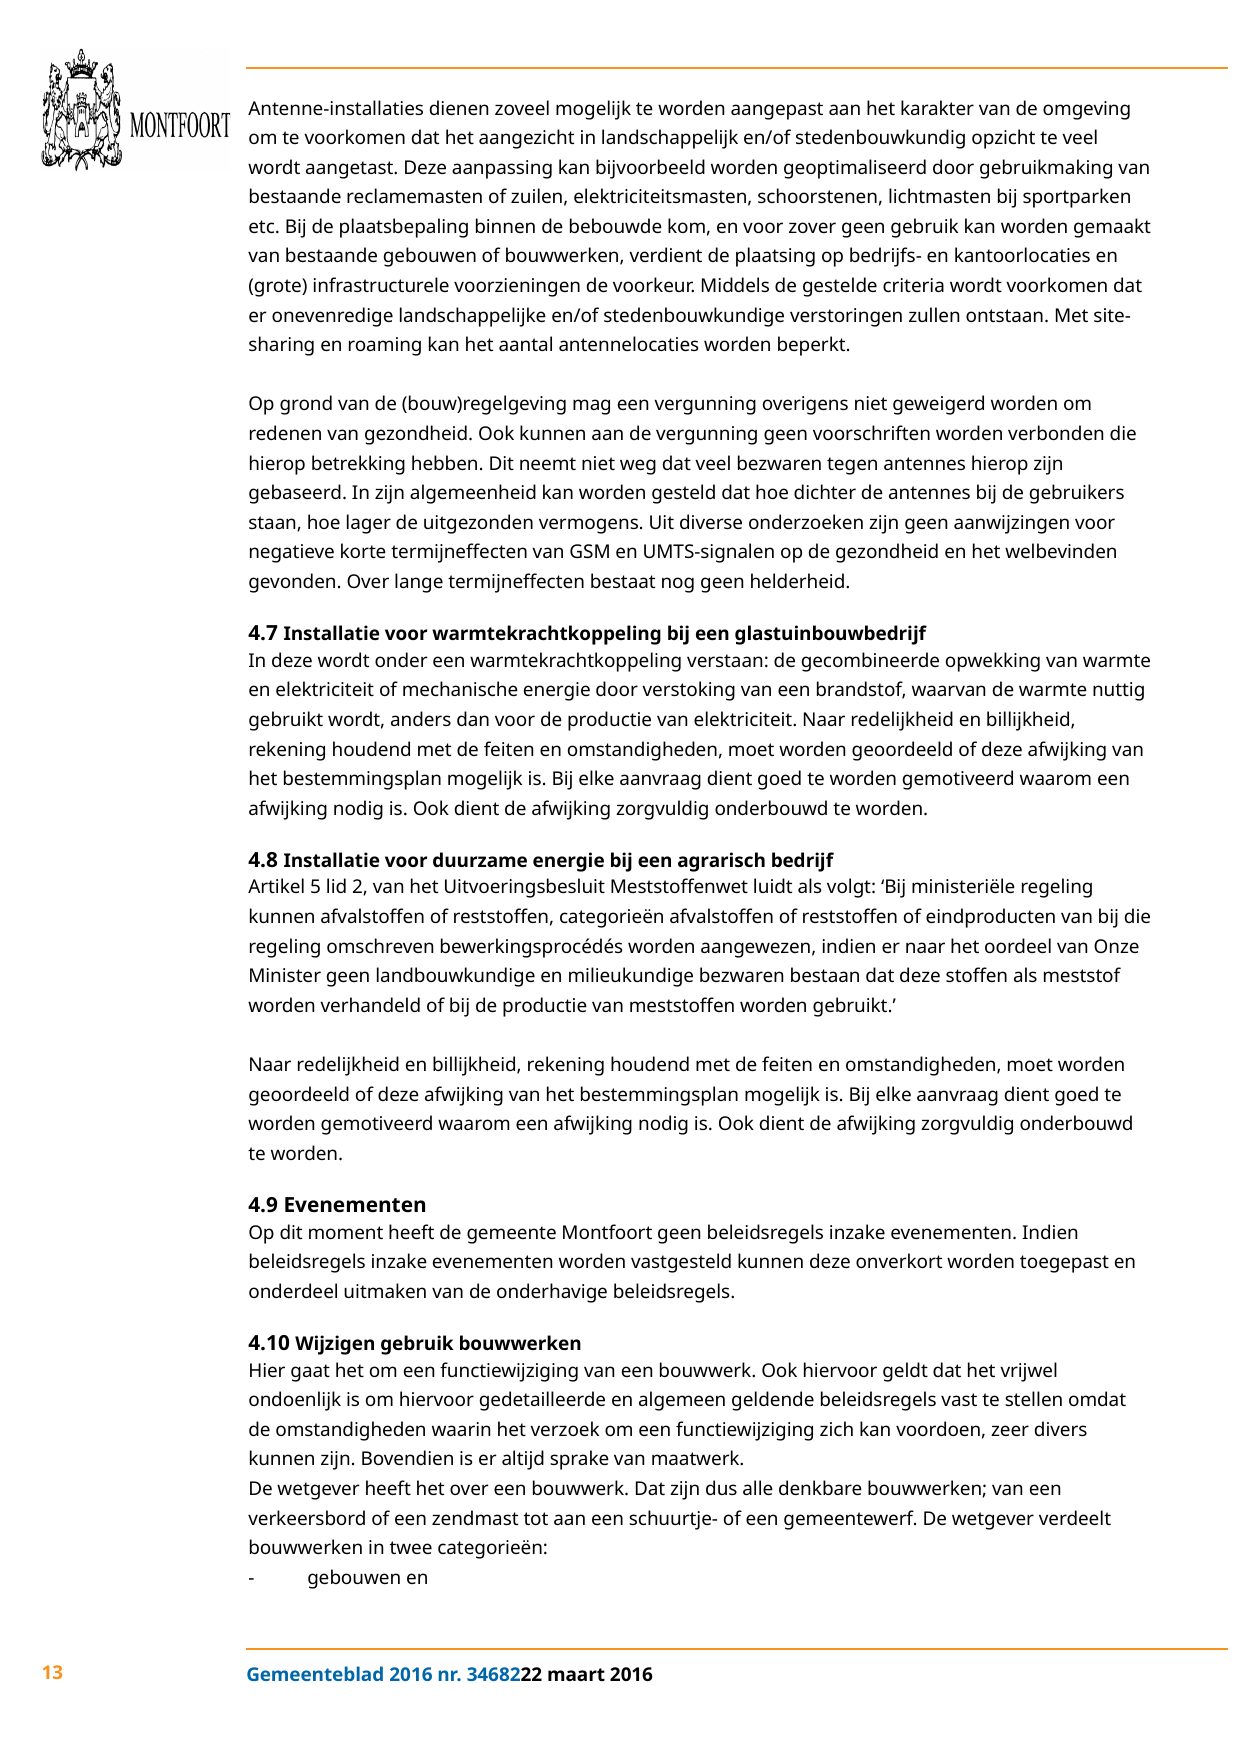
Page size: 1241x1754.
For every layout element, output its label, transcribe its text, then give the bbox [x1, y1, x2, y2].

text De wetgever heeft het over een bouwwerk. Dat zijn dus alle denkbare bouwwerken; van een verkeersbord of een zendmast tot aan een schuurtje- of een gemeentewerf. De wetgever verdeelt bouwwerken in twee categorieën: [248, 1475, 1152, 1560]
text In deze wordt onder een warmtekrachtkoppeling verstaan: de gecombineerde opwekking van warmte en elektriciteit of mechanische energie door verstoking van een brandstof, waarvan de warmte nuttig gebruikt wordt, anders dan voor de productie van elektriciteit. Naar redelijkheid en billijkheid, rekening houdend met de feiten en omstandigheden, moet worden geoordeeld of deze afwijking van het bestemmingsplan mogelijk is. Bij elke aanvraag dient goed te worden gemotiveerd waarom een afwijking nodig is. Ook dient de afwijking zorgvuldig onderbouwd te worden. [248, 647, 1152, 821]
text Hier gaat het om een functiewijziging van een bouwwerk. Ook hiervoor geldt dat het vrijwel ondoenlijk is om hiervoor gedetailleerde en algemeen geldende beleidsregels vast te stellen omdat de omstandigheden waarin het verzoek om een functiewijziging zich kan voordoen, zeer divers kunnen zijn. Bovendien is er altijd sprake van maatwerk. [248, 1357, 1152, 1471]
text 4.8 Installatie voor duurzame energie bij een agrarisch bedrijf [248, 845, 1152, 874]
picture [41, 47, 231, 172]
text 4.7 Installatie voor warmtekrachtkoppeling bij een glastuinbouwbedrijf [248, 618, 1152, 647]
list gebouwen en [248, 1564, 1152, 1590]
text 4.10 Wijzigen gebruik bouwwerken [248, 1328, 1152, 1357]
text Naar redelijkheid en billijkheid, rekening houdend met de feiten en omstandigheden, moet worden geoordeeld of deze afwijking van het bestemmingsplan mogelijk is. Bij elke aanvraag dient goed te worden gemotiveerd waarom een afwijking nodig is. Ook dient de afwijking zorgvuldig onderbouwd te worden. [248, 1051, 1152, 1166]
text Op grond van de (bouw)regelgeving mag een vergunning overigens niet geweigerd worden om redenen van gezondheid. Ook kunnen aan de vergunning geen voorschriften worden verbonden die hierop betrekking hebben. Dit neemt niet weg dat veel bezwaren tegen antennes hierop zijn gebaseerd. In zijn algemeenheid kan worden gesteld dat hoe dichter de antennes bij de gebruikers staan, hoe lager de uitgezonden vermogens. Uit diverse onderzoeken zijn geen aanwijzingen voor negatieve korte termijneffecten van GSM en UMTS-signalen op de gezondheid en het welbevinden gevonden. Over lange termijneffecten bestaat nog geen helderheid. [248, 391, 1152, 594]
text Artikel 5 lid 2, van het Uitvoeringsbesluit Meststoffenwet luidt als volgt: ‘Bij ministeriële regeling kunnen afvalstoffen of reststoffen, categorieën afvalstoffen of reststoffen of eindproducten van bij die regeling omschreven bewerkingsprocédés worden aangewezen, indien er naar het oordeel van Onze Minister geen landbouwkundige en milieukundige bezwaren bestaan dat deze stoffen als meststof worden verhandeld of bij de productie van meststoffen worden gebruikt.’ [248, 874, 1152, 1018]
text Antenne-installaties dienen zoveel mogelijk te worden aangepast aan het karakter van de omgeving om te voorkomen dat het aangezicht in landschappelijk en/of stedenbouwkundig opzicht te veel wordt aangetast. Deze aanpassing kan bijvoorbeeld worden geoptimaliseerd door gebruikmaking van bestaande reclamemasten of zuilen, elektriciteitsmasten, schoorstenen, lichtmasten bij sportparken etc. Bij de plaatsbepaling binnen de bebouwde kom, en voor zover geen gebruik kan worden gemaakt van bestaande gebouwen of bouwwerken, verdient de plaatsing op bedrijfs- en kantoorlocaties en (grote) infrastructurele voorzieningen de voorkeur. Middels de gestelde criteria wordt voorkomen dat er onevenredige landschappelijke en/of stedenbouwkundige verstoringen zullen ontstaan. Met site-sharing en roaming kan het aantal antennelocaties worden beperkt. [248, 95, 1152, 357]
text Op dit moment heeft de gemeente Montfoort geen beleidsregels inzake evenementen. Indien beleidsregels inzake evenementen worden vastgesteld kunnen deze onverkort worden toegepast en onderdeel uitmaken van de onderhavige beleidsregels. [248, 1219, 1152, 1304]
text 4.9 Evenementen [248, 1190, 1152, 1219]
